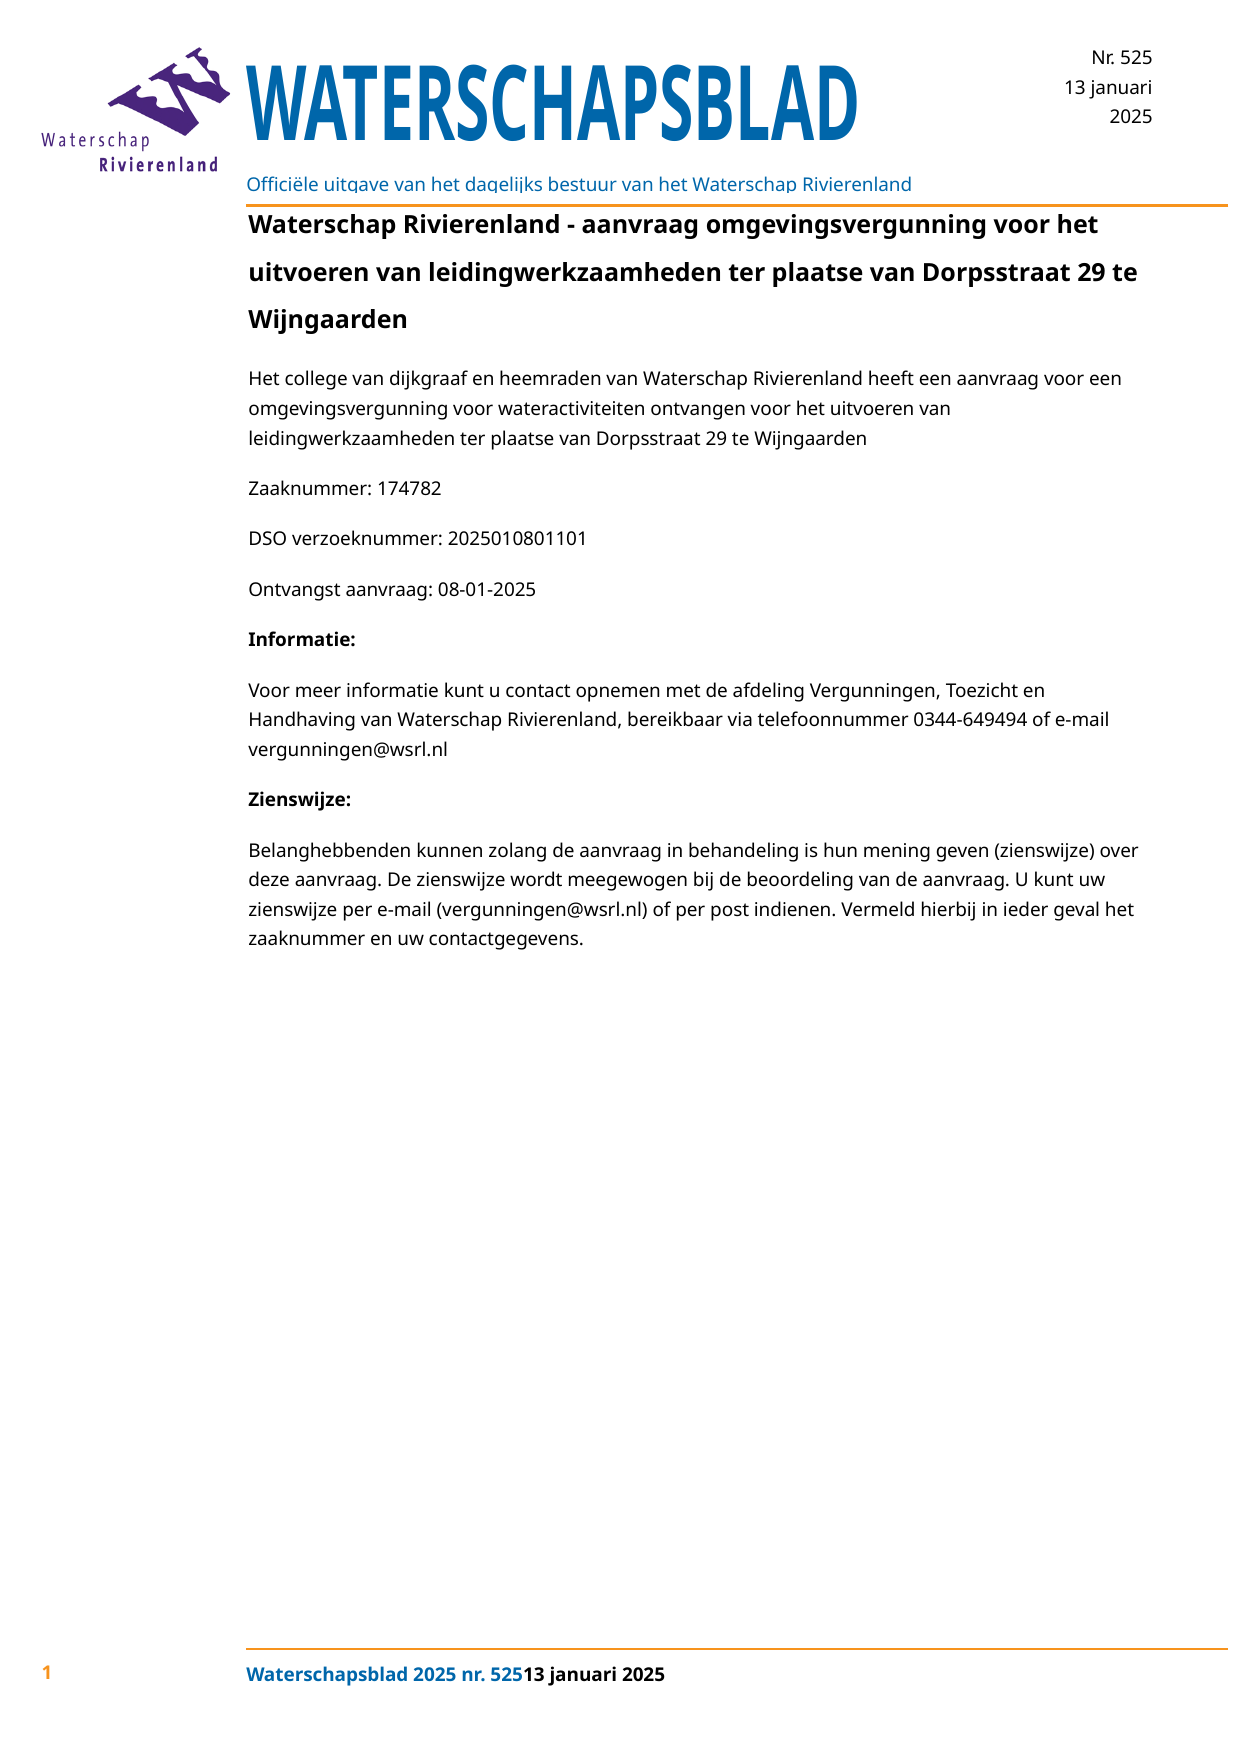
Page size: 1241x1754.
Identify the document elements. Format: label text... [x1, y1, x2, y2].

text DSO verzoeknummer: 2025010801101 [248, 526, 1152, 551]
text Ontvangst aanvraag: 08-01-2025 [248, 576, 1152, 602]
text Het college van dijkgraaf en heemraden van Waterschap Rivierenland heeft een aanvraag voor een omgevingsvergunning voor wateractiviteiten ontvangen voor het uitvoeren van leidingwerkzaamheden ter plaatse van Dorpsstraat 29 te Wijngaarden [248, 366, 1152, 450]
text Belanghebbenden kunnen zolang de aanvraag in behandeling is hun mening geven (zienswijze) over deze aanvraag. De zienswijze wordt meegewogen bij de beoordeling van de aanvraag. U kunt uw zienswijze per e-mail (vergunningen@wsrl.nl) of per post indienen. Vermeld hierbij in ieder geval het zaaknummer en uw contactgegevens. [248, 837, 1152, 951]
text Zaaknummer: 174782 [248, 475, 1152, 501]
text Zienswijze: [248, 786, 1152, 812]
text Informatie: [248, 626, 1152, 652]
text Voor meer informatie kunt u contact opnemen met de afdeling Vergunningen, Toezicht en Handhaving van Waterschap Rivierenland, bereikbaar via telefoonnummer 0344-649494 of e-mail vergunningen@wsrl.nl [248, 677, 1152, 762]
picture [41, 47, 231, 172]
text Waterschap Rivierenland - aanvraag omgevingsvergunning voor het uitvoeren van leidingwerkzaamheden ter plaatse van Dorpsstraat 29 te Wijngaarden [248, 207, 1152, 336]
